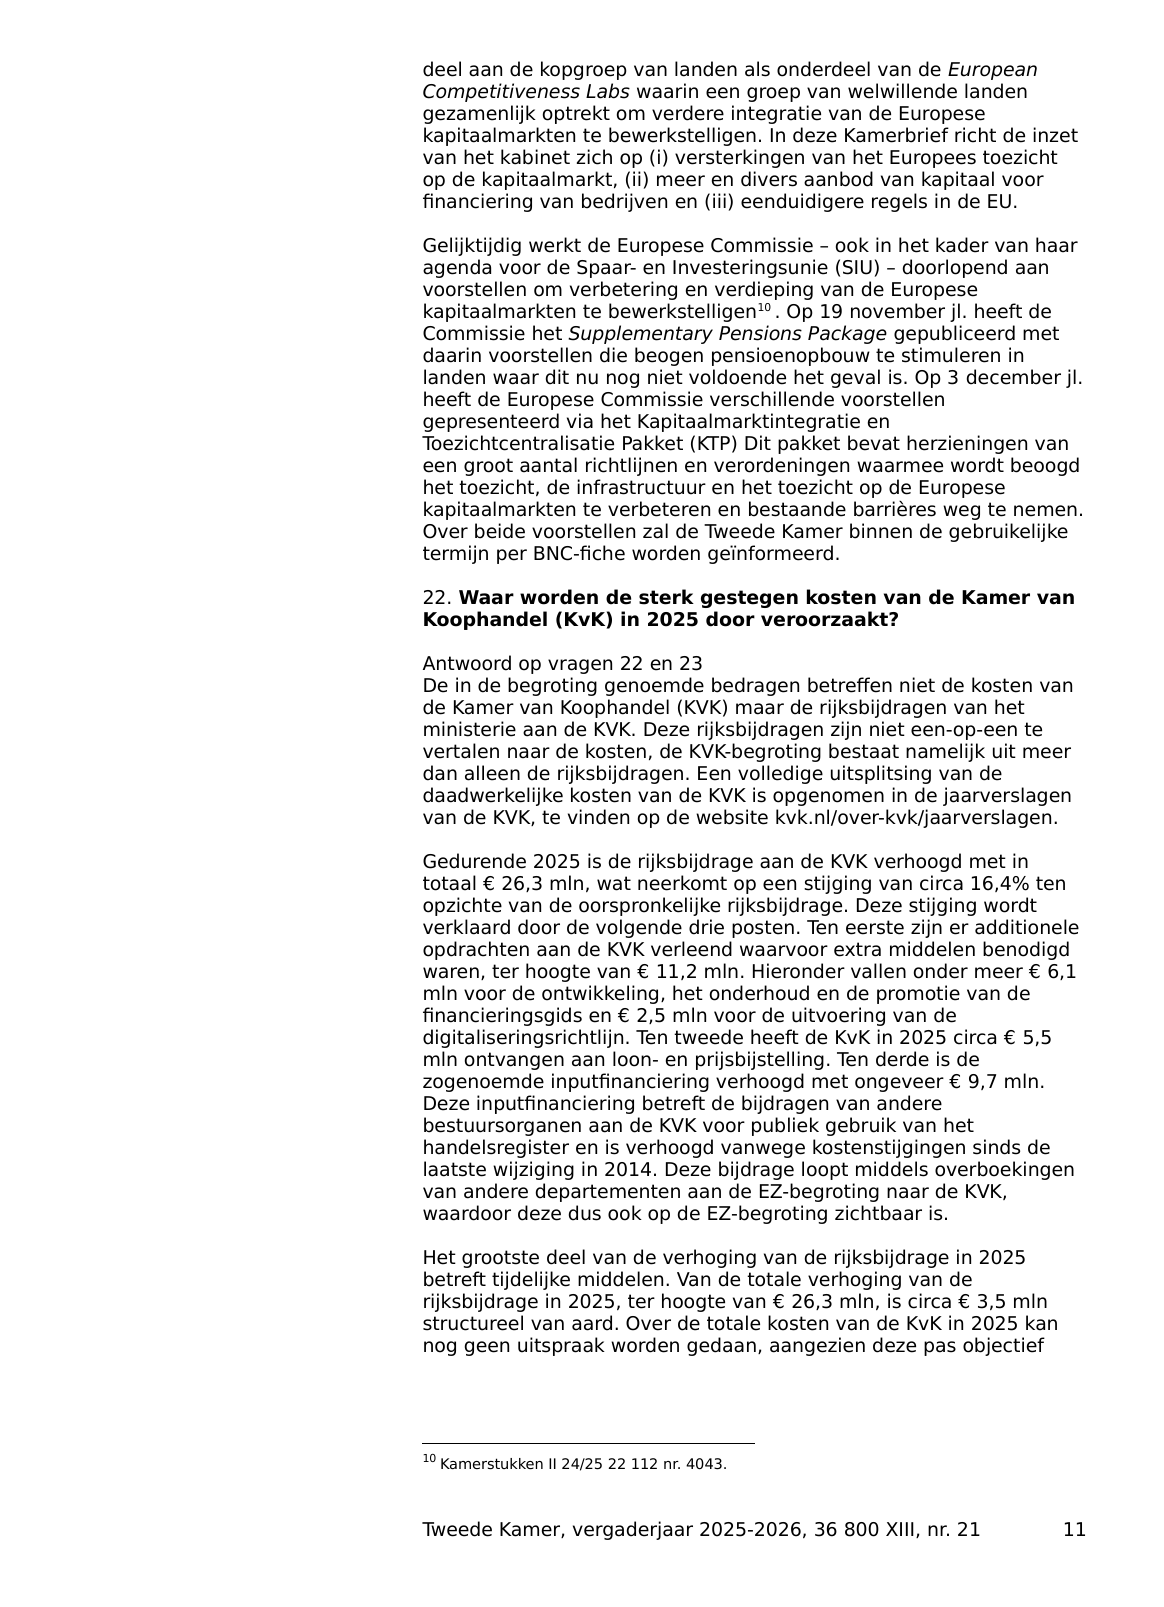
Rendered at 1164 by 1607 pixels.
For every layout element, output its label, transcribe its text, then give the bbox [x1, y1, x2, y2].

text deel aan de kopgroep van landen als onderdeel van de European Competitiveness Labs waarin een groep van welwillende landen gezamenlijk optrekt om verdere integratie van de Europese kapitaalmarkten te bewerkstelligen. In deze Kamerbrief richt de inzet van het kabinet zich op (i) versterkingen van het Europees toezicht op de kapitaalmarkt, (ii) meer en divers aanbod van kapitaal voor financiering van bedrijven en (iii) eenduidigere regels in de EU. [422, 59, 1087, 213]
text Kamerstukken II 24/25 22 112 nr. 4043. [422, 1452, 1087, 1474]
text Het grootste deel van de verhoging van de rijksbijdrage in 2025 betreft tijdelijke middelen. Van de totale verhoging van de rijksbijdrage in 2025, ter hoogte van € 26,3 mln, is circa € 3,5 mln structureel van aard. Over de totale kosten van de KvK in 2025 kan nog geen uitspraak worden gedaan, aangezien deze pas objectief [422, 1247, 1087, 1357]
text Antwoord op vragen 22 en 23 [422, 653, 1087, 675]
text De in de begroting genoemde bedragen betreffen niet de kosten van de Kamer van Koophandel (KVK) maar de rijksbijdragen van het ministerie aan de KVK. Deze rijksbijdragen zijn niet een-op-een te vertalen naar de kosten, de KVK-begroting bestaat namelijk uit meer dan alleen de rijksbijdragen. Een volledige uitsplitsing van de daadwerkelijke kosten van de KVK is opgenomen in de jaarverslagen van de KVK, te vinden op de website kvk.nl/over-kvk/jaarverslagen. [422, 675, 1087, 829]
text Gelijktijdig werkt de Europese Commissie – ook in het kader van haar agenda voor de Spaar- en Investeringsunie (SIU) – doorlopend aan voorstellen om verbetering en verdieping van de Europese kapitaalmarkten te bewerkstelligen. Op 19 november jl. heeft de Commissie het Supplementary Pensions Package gepubliceerd met daarin voorstellen die beogen pensioenopbouw te stimuleren in landen waar dit nu nog niet voldoende het geval is. Op 3 december jl. heeft de Europese Commissie verschillende voorstellen gepresenteerd via het Kapitaalmarktintegratie en Toezichtcentralisatie Pakket (KTP) Dit pakket bevat herzieningen van een groot aantal richtlijnen en verordeningen waarmee wordt beoogd het toezicht, de infrastructuur en het toezicht op de Europese kapitaalmarkten te verbeteren en bestaande barrières weg te nemen. Over beide voorstellen zal de Tweede Kamer binnen de gebruikelijke termijn per BNC-fiche worden geïnformeerd. [422, 235, 1087, 565]
text Gedurende 2025 is de rijksbijdrage aan de KVK verhoogd met in totaal € 26,3 mln, wat neerkomt op een stijging van circa 16,4% ten opzichte van de oorspronkelijke rijksbijdrage. Deze stijging wordt verklaard door de volgende drie posten. Ten eerste zijn er additionele opdrachten aan de KVK verleend waarvoor extra middelen benodigd waren, ter hoogte van € 11,2 mln. Hieronder vallen onder meer € 6,1 mln voor de ontwikkeling, het onderhoud en de promotie van de financieringsgids en € 2,5 mln voor de uitvoering van de digitaliseringsrichtlijn. Ten tweede heeft de KvK in 2025 circa € 5,5 mln ontvangen aan loon- en prijsbijstelling. Ten derde is de zogenoemde inputfinanciering verhoogd met ongeveer € 9,7 mln. Deze inputfinanciering betreft de bijdragen van andere bestuursorganen aan de KVK voor publiek gebruik van het handelsregister en is verhoogd vanwege kostenstijgingen sinds de laatste wijziging in 2014. Deze bijdrage loopt middels overboekingen van andere departementen aan de EZ-begroting naar de KVK, waardoor deze dus ook op de EZ-begroting zichtbaar is. [422, 851, 1087, 1225]
text 22. Waar worden de sterk gestegen kosten van de Kamer van Koophandel (KvK) in 2025 door veroorzaakt? [422, 587, 1087, 631]
